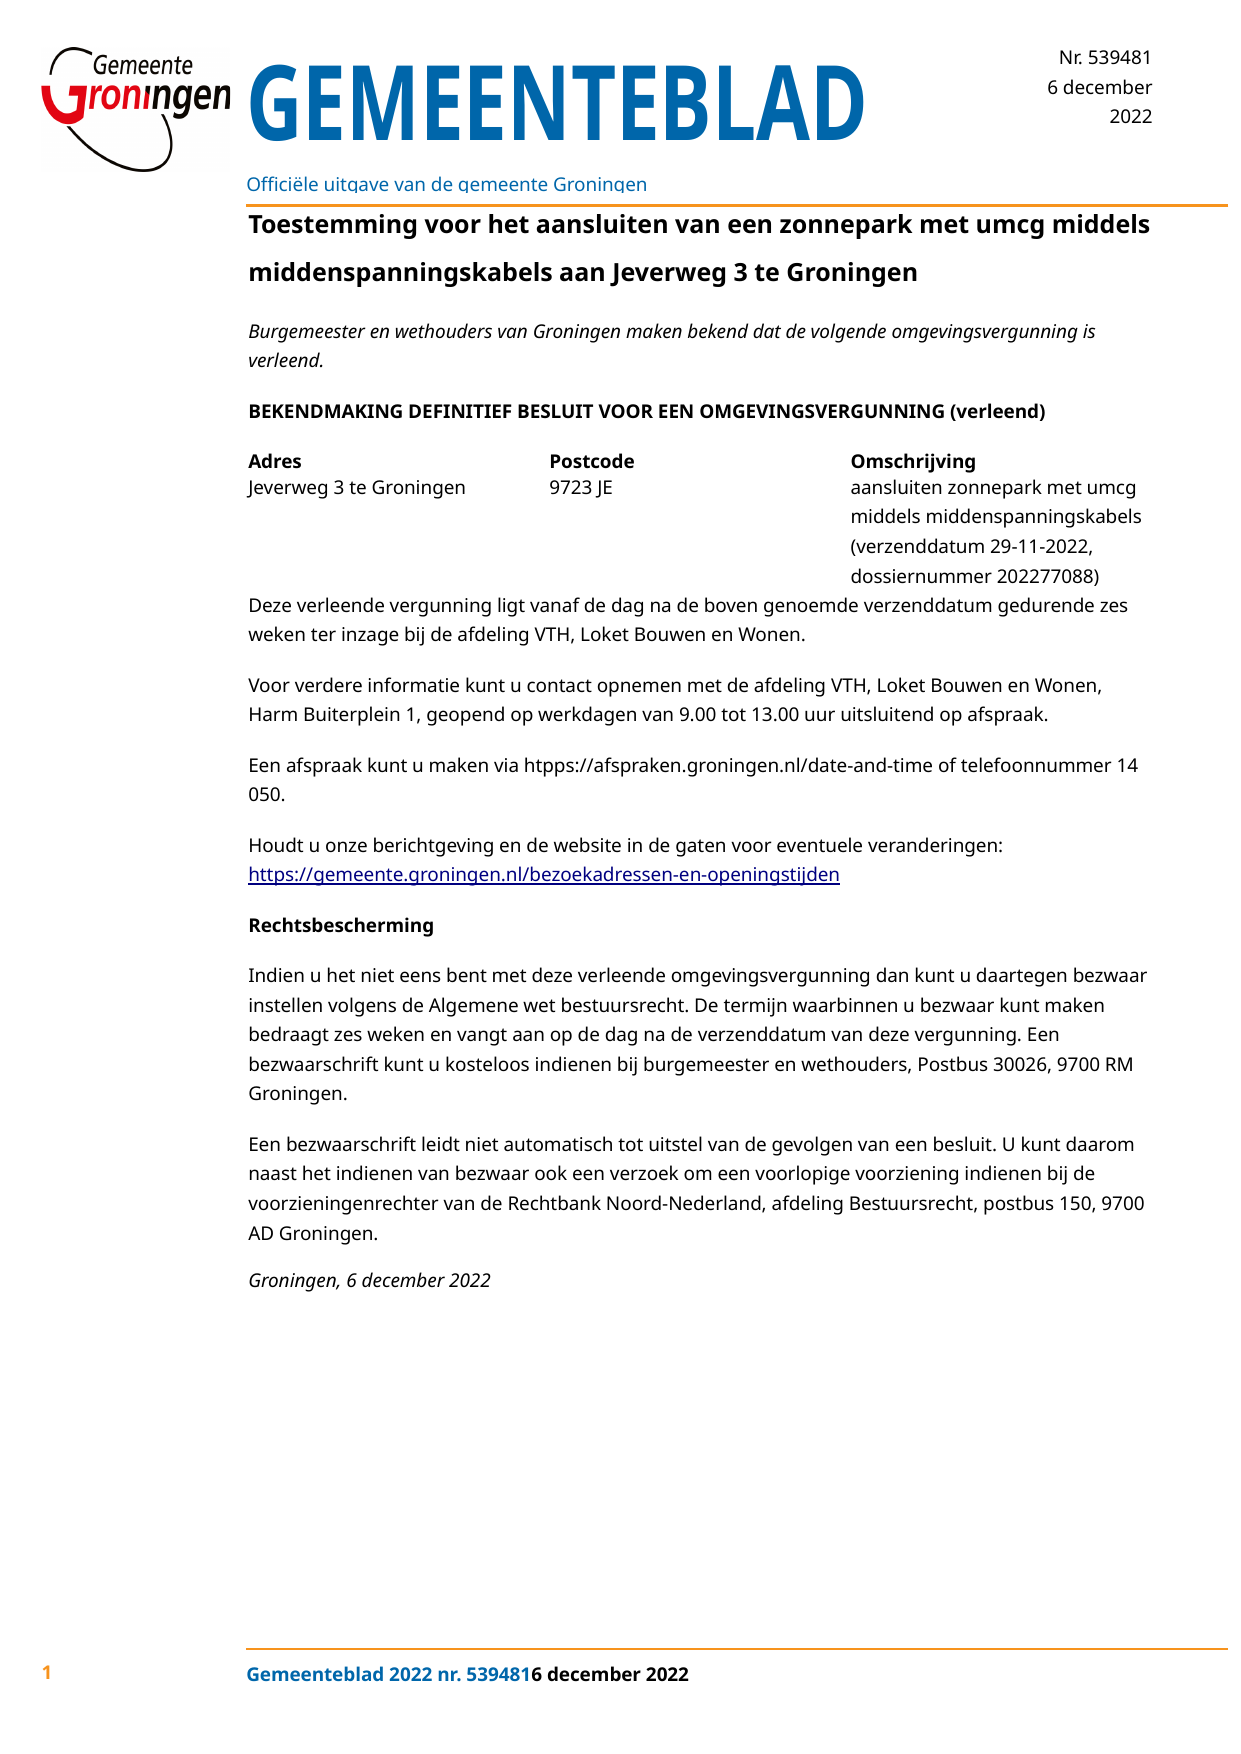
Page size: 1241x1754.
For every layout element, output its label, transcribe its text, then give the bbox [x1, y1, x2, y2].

text Burgemeester en wethouders van Groningen maken bekend dat de volgende omgevingsvergunning is verleend. [248, 318, 1152, 373]
text Groningen, 6 december 2022 [248, 1268, 1152, 1293]
picture [41, 47, 231, 172]
text Een bezwaarschrift leidt niet automatisch tot uitstel van de gevolgen van een besluit. U kunt daarom naast het indienen van bezwaar ook een verzoek om een voorlopige voorziening indienen bij de voorzieningenrechter van de Rechtbank Noord-Nederland, afdeling Bestuursrecht, postbus 150, 9700 AD Groningen. [248, 1131, 1152, 1246]
table_cell 9723 JE [549, 474, 850, 589]
table_header Omschrijving [850, 449, 1152, 474]
text Voor verdere informatie kunt u contact opnemen met de afdeling VTH, Loket Bouwen en Wonen, Harm Buiterplein 1, geopend op werkdagen van 9.00 tot 13.00 uur uitsluitend op afspraak. [248, 672, 1152, 727]
text Indien u het niet eens bent met deze verleende omgevingsvergunning dan kunt u daartegen bezwaar instellen volgens de Algemene wet bestuursrecht. De termijn waarbinnen u bezwaar kunt maken bedraagt zes weken en vangt aan op de dag na de verzenddatum van deze vergunning. Een bezwaarschrift kunt u kosteloos indienen bij burgemeester en wethouders, Postbus 30026, 9700 RM Groningen. [248, 962, 1152, 1106]
text Houdt u onze berichtgeving en de website in de gaten voor eventuele veranderingen: https://gemeente.groningen.nl/bezoekadressen-en-openingstijden [248, 832, 1152, 887]
table_header Adres [248, 449, 549, 474]
table_cell aansluiten zonnepark met umcg middels middenspanningskabels (verzenddatum 29-11-2022, dossiernummer 202277088) [850, 474, 1152, 589]
text Rechtsbescherming [248, 912, 1152, 938]
table_cell Jeverweg 3 te Groningen [248, 474, 549, 589]
table_header Postcode [549, 449, 850, 474]
text Een afspraak kunt u maken via htpps://afspraken.groningen.nl/date-and-time of telefoonnummer 14 050. [248, 752, 1152, 807]
text Deze verleende vergunning ligt vanaf de dag na de boven genoemde verzenddatum gedurende zes weken ter inzage bij de afdeling VTH, Loket Bouwen en Wonen. [248, 592, 1152, 647]
text Toestemming voor het aansluiten van een zonnepark met umcg middels middenspanningskabels aan Jeverweg 3 te Groningen [248, 207, 1152, 288]
text BEKENDMAKING DEFINITIEF BESLUIT VOOR EEN OMGEVINGSVERGUNNING (verleend) [248, 398, 1152, 424]
